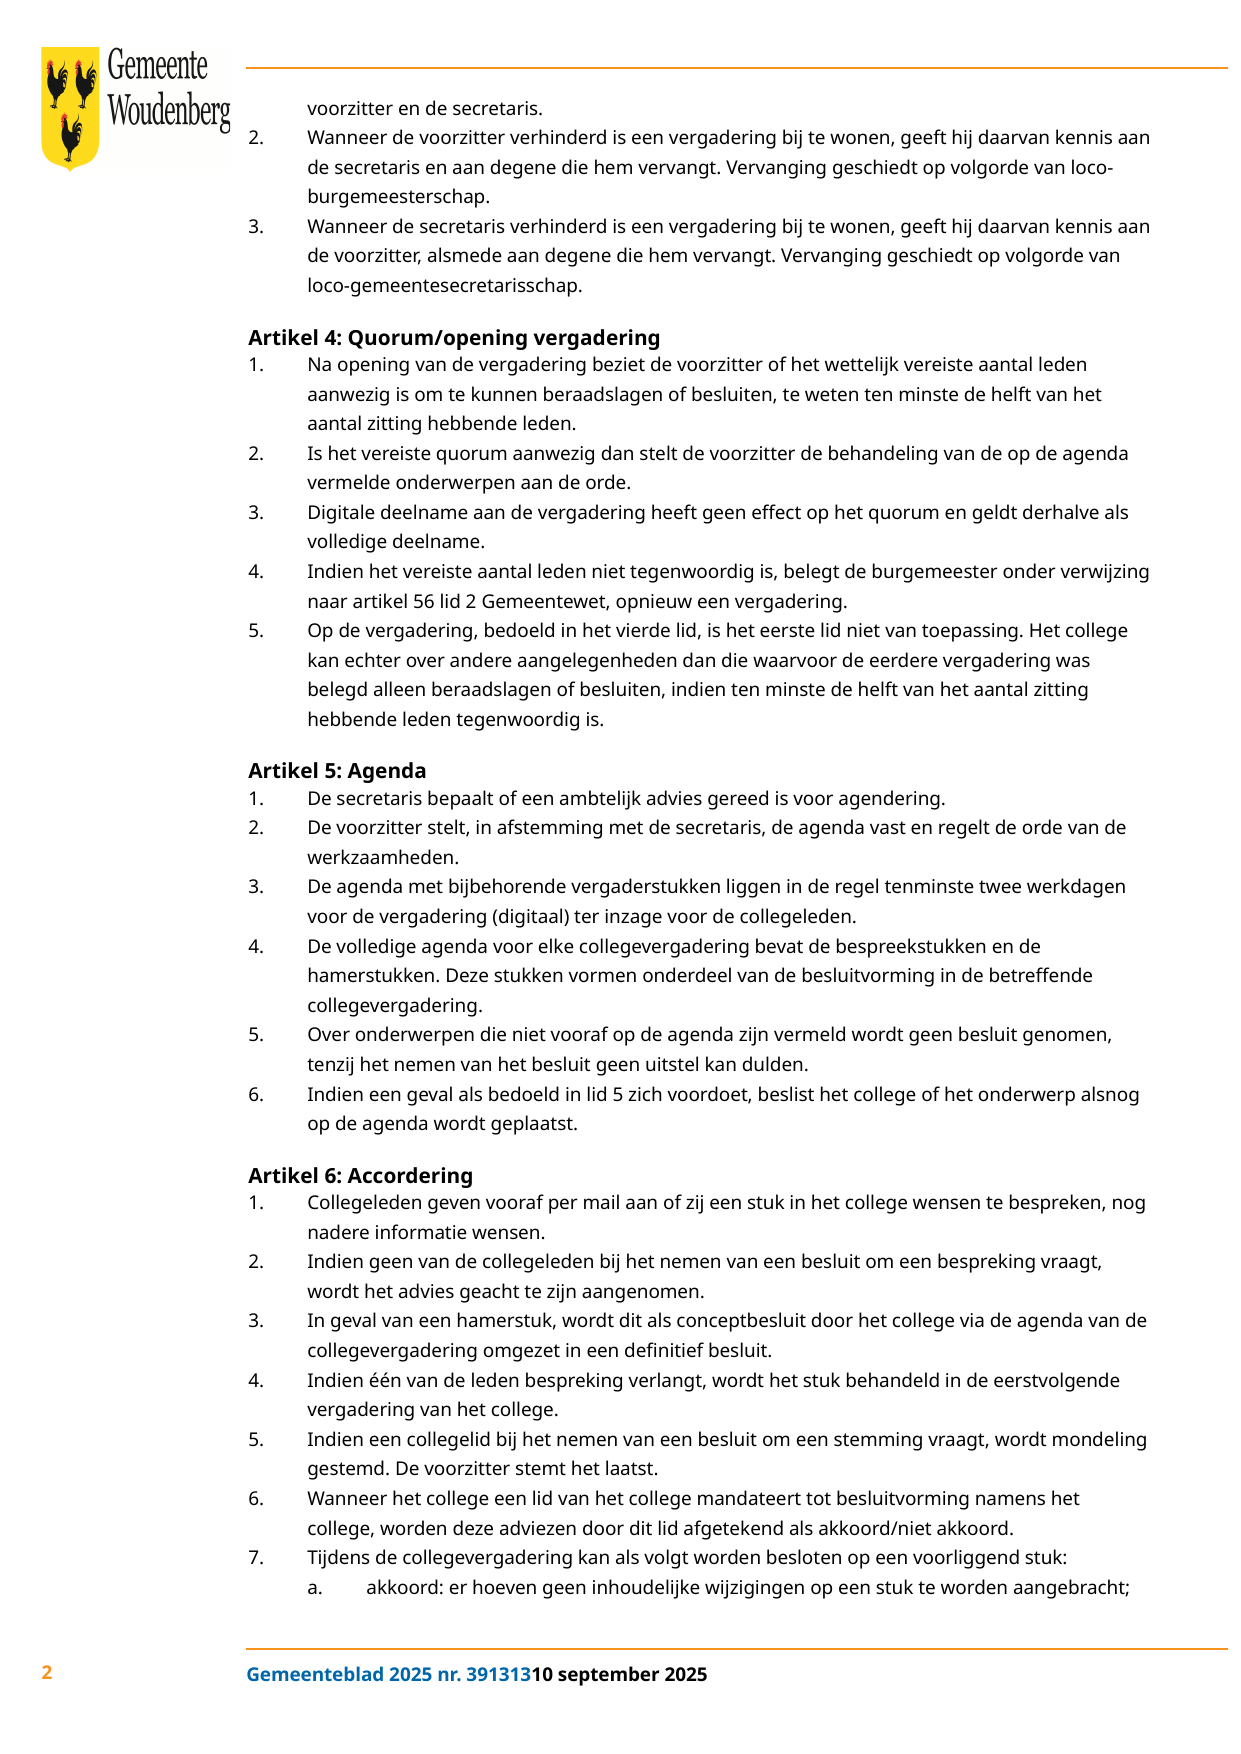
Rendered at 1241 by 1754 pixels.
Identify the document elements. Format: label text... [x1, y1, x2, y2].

text Artikel 5: Agenda [248, 757, 1152, 785]
list Indien één van de leden bespreking verlangt, wordt het stuk behandeld in de eerstvolgende vergadering van het college. [248, 1367, 1152, 1422]
list Wanneer de secretaris verhinderd is een vergadering bij te wonen, geeft hij daarvan kennis aan de voorzitter, alsmede aan degene die hem vervangt. Vervanging geschiedt op volgorde van loco-gemeentesecretarisschap. [248, 213, 1152, 298]
list De volledige agenda voor elke collegevergadering bevat de bespreekstukken en de hamerstukken. Deze stukken vormen onderdeel van de besluitvorming in de betreffende collegevergadering. [248, 933, 1152, 1018]
list De voorzitter stelt, in afstemming met de secretaris, de agenda vast en regelt de orde van de werkzaamheden. [248, 814, 1152, 870]
list Indien een geval als bedoeld in lid 5 zich voordoet, beslist het college of het onderwerp alsnog op de agenda wordt geplaatst. [248, 1081, 1152, 1136]
list Over onderwerpen die niet vooraf op de agenda zijn vermeld wordt geen besluit genomen, tenzij het nemen van het besluit geen uitstel kan dulden. [248, 1022, 1152, 1077]
list Wanneer de voorzitter verhinderd is een vergadering bij te wonen, geeft hij daarvan kennis aan de secretaris en aan degene die hem vervangt. Vervanging geschiedt op volgorde van loco-burgemeesterschap. [248, 124, 1152, 209]
text Artikel 6: Accordering [248, 1161, 1152, 1189]
list voorzitter en de secretaris. [248, 95, 1152, 121]
list Na opening van de vergadering beziet de voorzitter of het wettelijk vereiste aantal leden aanwezig is om te kunnen beraadslagen of besluiten, te weten ten minste de helft van het aantal zitting hebbende leden. [248, 351, 1152, 436]
list Indien geen van de collegeleden bij het nemen van een besluit om een bespreking vraagt, wordt het advies geacht te zijn aangenomen. [248, 1248, 1152, 1304]
list De agenda met bijbehorende vergaderstukken liggen in de regel tenminste twee werkdagen voor de vergadering (digitaal) ter inzage voor de collegeleden. [248, 874, 1152, 929]
list Tijdens de collegevergadering kan als volgt worden besloten op een voorliggend stuk: [248, 1544, 1152, 1570]
list Digitale deelname aan de vergadering heeft geen effect op het quorum en geldt derhalve als volledige deelname. [248, 499, 1152, 554]
list Indien het vereiste aantal leden niet tegenwoordig is, belegt de burgemeester onder verwijzing naar artikel 56 lid 2 Gemeentewet, opnieuw een vergadering. [248, 558, 1152, 613]
list Collegeleden geven vooraf per mail aan of zij een stuk in het college wensen te bespreken, nog nadere informatie wensen. [248, 1189, 1152, 1244]
list akkoord: er hoeven geen inhoudelijke wijzigingen op een stuk te worden aangebracht; [307, 1574, 1152, 1599]
picture [41, 47, 231, 172]
list De secretaris bepaalt of een ambtelijk advies gereed is voor agendering. [248, 785, 1152, 811]
list In geval van een hamerstuk, wordt dit als conceptbesluit door het college via de agenda van de collegevergadering omgezet in een definitief besluit. [248, 1308, 1152, 1363]
text Artikel 4: Quorum/opening vergadering [248, 323, 1152, 351]
list Indien een collegelid bij het nemen van een besluit om een stemming vraagt, wordt mondeling gestemd. De voorzitter stemt het laatst. [248, 1426, 1152, 1481]
list Wanneer het college een lid van het college mandateert tot besluitvorming namens het college, worden deze adviezen door dit lid afgetekend als akkoord/niet akkoord. [248, 1485, 1152, 1540]
list Is het vereiste quorum aanwezig dan stelt de voorzitter de behandeling van de op de agenda vermelde onderwerpen aan de orde. [248, 440, 1152, 495]
list Op de vergadering, bedoeld in het vierde lid, is het eerste lid niet van toepassing. Het college kan echter over andere aangelegenheden dan die waarvoor de eerdere vergadering was belegd alleen beraadslagen of besluiten, indien ten minste de helft van het aantal zitting hebbende leden tegenwoordig is. [248, 617, 1152, 732]
